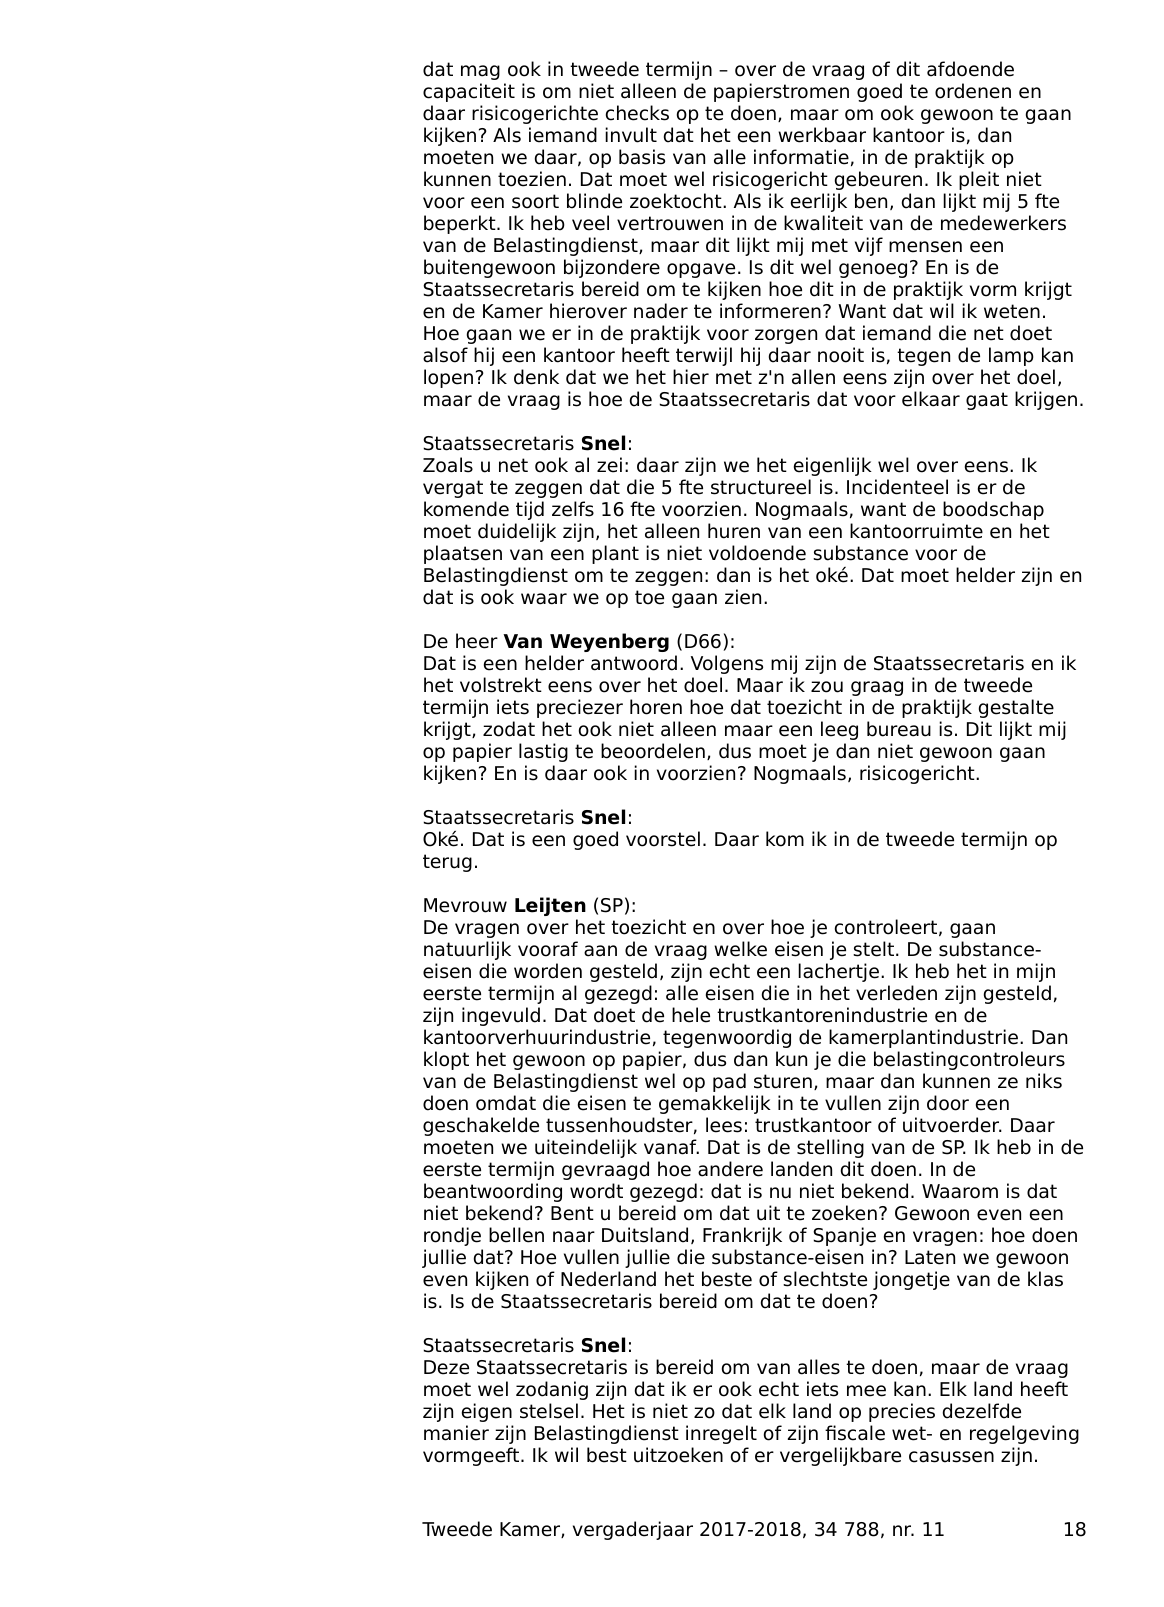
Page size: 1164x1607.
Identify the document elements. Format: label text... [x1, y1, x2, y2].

text Zoals u net ook al zei: daar zijn we het eigenlijk wel over eens. Ik vergat te zeggen dat die 5 fte structureel is. Incidenteel is er de komende tijd zelfs 16 fte voorzien. Nogmaals, want de boodschap moet duidelijk zijn, het alleen huren van een kantoorruimte en het plaatsen van een plant is niet voldoende substance voor de Belastingdienst om te zeggen: dan is het oké. Dat moet helder zijn en dat is ook waar we op toe gaan zien. [422, 455, 1087, 609]
text Deze Staatssecretaris is bereid om van alles te doen, maar de vraag moet wel zodanig zijn dat ik er ook echt iets mee kan. Elk land heeft zijn eigen stelsel. Het is niet zo dat elk land op precies dezelfde manier zijn Belastingdienst inregelt of zijn fiscale wet- en regelgeving vormgeeft. Ik wil best uitzoeken of er vergelijkbare casussen zijn. [422, 1357, 1087, 1467]
text Staatssecretaris Snel: [422, 807, 1087, 829]
text dat mag ook in tweede termijn – over de vraag of dit afdoende capaciteit is om niet alleen de papierstromen goed te ordenen en daar risicogerichte checks op te doen, maar om ook gewoon te gaan kijken? Als iemand invult dat het een werkbaar kantoor is, dan moeten we daar, op basis van alle informatie, in de praktijk op kunnen toezien. Dat moet wel risicogericht gebeuren. Ik pleit niet voor een soort blinde zoektocht. Als ik eerlijk ben, dan lijkt mij 5 fte beperkt. Ik heb veel vertrouwen in de kwaliteit van de medewerkers van de Belastingdienst, maar dit lijkt mij met vijf mensen een buitengewoon bijzondere opgave. Is dit wel genoeg? En is de Staatssecretaris bereid om te kijken hoe dit in de praktijk vorm krijgt en de Kamer hierover nader te informeren? Want dat wil ik weten. Hoe gaan we er in de praktijk voor zorgen dat iemand die net doet alsof hij een kantoor heeft terwijl hij daar nooit is, tegen de lamp kan lopen? Ik denk dat we het hier met z'n allen eens zijn over het doel, maar de vraag is hoe de Staatssecretaris dat voor elkaar gaat krijgen. [422, 59, 1087, 411]
text Staatssecretaris Snel: [422, 433, 1087, 455]
text De heer Van Weyenberg (D66): [422, 631, 1087, 653]
text Staatssecretaris Snel: [422, 1335, 1087, 1357]
text De vragen over het toezicht en over hoe je controleert, gaan natuurlijk vooraf aan de vraag welke eisen je stelt. De substance-eisen die worden gesteld, zijn echt een lachertje. Ik heb het in mijn eerste termijn al gezegd: alle eisen die in het verleden zijn gesteld, zijn ingevuld. Dat doet de hele trustkantorenindustrie en de kantoorverhuurindustrie, tegenwoordig de kamerplantindustrie. Dan klopt het gewoon op papier, dus dan kun je die belastingcontroleurs van de Belastingdienst wel op pad sturen, maar dan kunnen ze niks doen omdat die eisen te gemakkelijk in te vullen zijn door een geschakelde tussenhoudster, lees: trustkantoor of uitvoerder. Daar moeten we uiteindelijk vanaf. Dat is de stelling van de SP. Ik heb in de eerste termijn gevraagd hoe andere landen dit doen. In de beantwoording wordt gezegd: dat is nu niet bekend. Waarom is dat niet bekend? Bent u bereid om dat uit te zoeken? Gewoon even een rondje bellen naar Duitsland, Frankrijk of Spanje en vragen: hoe doen jullie dat? Hoe vullen jullie die substance-eisen in? Laten we gewoon even kijken of Nederland het beste of slechtste jongetje van de klas is. Is de Staatssecretaris bereid om dat te doen? [422, 917, 1087, 1313]
text Oké. Dat is een goed voorstel. Daar kom ik in de tweede termijn op terug. [422, 829, 1087, 873]
text Mevrouw Leijten (SP): [422, 895, 1087, 917]
text Dat is een helder antwoord. Volgens mij zijn de Staatssecretaris en ik het volstrekt eens over het doel. Maar ik zou graag in de tweede termijn iets preciezer horen hoe dat toezicht in de praktijk gestalte krijgt, zodat het ook niet alleen maar een leeg bureau is. Dit lijkt mij op papier lastig te beoordelen, dus moet je dan niet gewoon gaan kijken? En is daar ook in voorzien? Nogmaals, risicogericht. [422, 653, 1087, 785]
